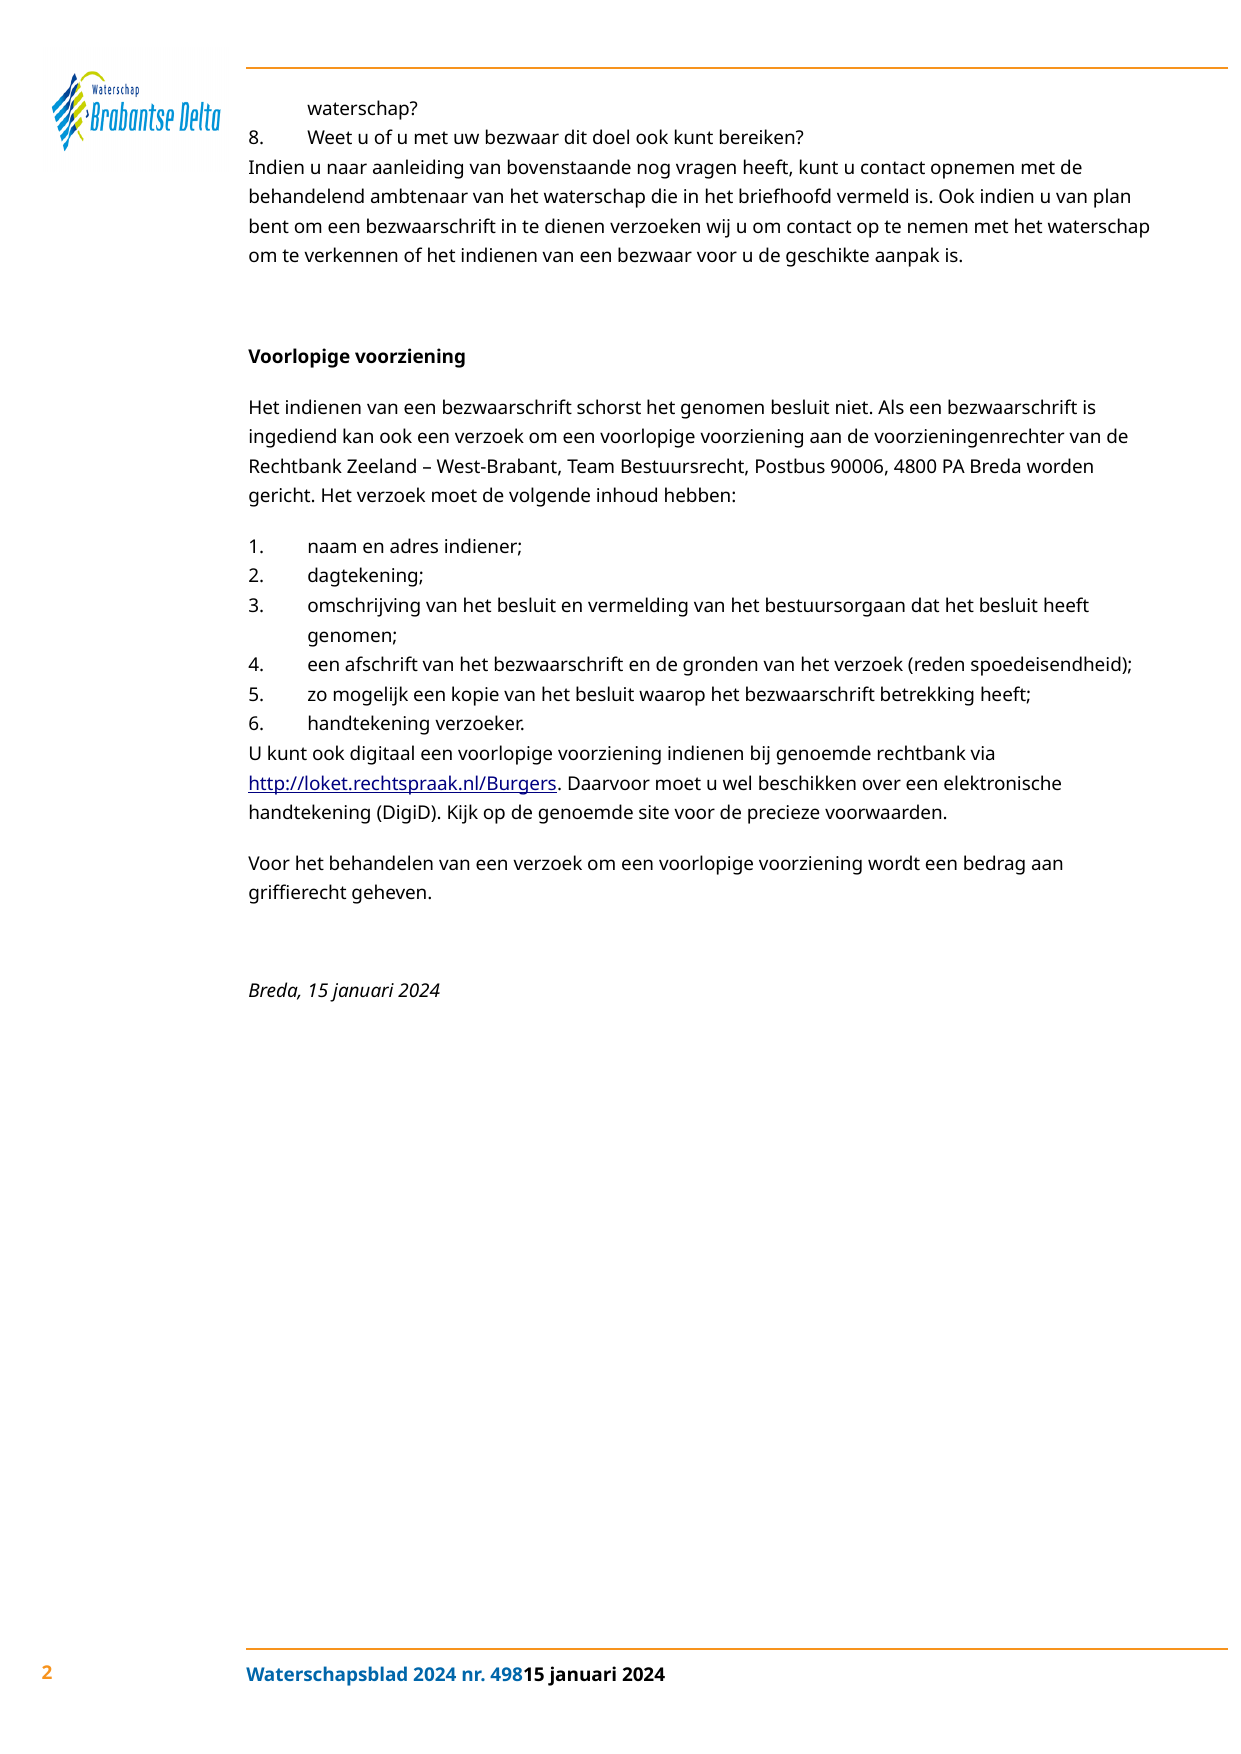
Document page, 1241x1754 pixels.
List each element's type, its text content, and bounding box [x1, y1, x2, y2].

list naam en adres indiener; [248, 533, 1152, 559]
text Voorlopige voorziening [248, 343, 1152, 369]
list waterschap? [248, 95, 1152, 121]
list dagtekening; [248, 563, 1152, 588]
text Breda, 15 januari 2024 [248, 978, 1152, 1003]
list omschrijving van het besluit en vermelding van het bestuursorgaan dat het besluit heeft genomen; [248, 592, 1152, 648]
text Het indienen van een bezwaarschrift schorst het genomen besluit niet. Als een bezwaarschrift is ingediend kan ook een verzoek om een voorlopige voorziening aan de voorzieningenrechter van de Rechtbank Zeeland – West-Brabant, Team Bestuursrecht, Postbus 90006, 4800 PA Breda worden gericht. Het verzoek moet de volgende inhoud hebben: [248, 394, 1152, 508]
list een afschrift van het bezwaarschrift en de gronden van het verzoek (reden spoedeisendheid); [248, 651, 1152, 677]
list zo mogelijk een kopie van het besluit waarop het bezwaarschrift betrekking heeft; [248, 681, 1152, 707]
picture [41, 47, 231, 172]
text U kunt ook digitaal een voorlopige voorziening indienen bij genoemde rechtbank via http://loket.rechtspraak.nl/Burgers. Daarvoor moet u wel beschikken over een elektronische handtekening (DigiD). Kijk op de genoemde site voor de precieze voorwaarden. [248, 740, 1152, 825]
text Voor het behandelen van een verzoek om een voorlopige voorziening wordt een bedrag aan griffierecht geheven. [248, 850, 1152, 905]
list handtekening verzoeker. [248, 711, 1152, 736]
text Indien u naar aanleiding van bovenstaande nog vragen heeft, kunt u contact opnemen met de behandelend ambtenaar van het waterschap die in het briefhoofd vermeld is. Ook indien u van plan bent om een bezwaarschrift in te dienen verzoeken wij u om contact op te nemen met het waterschap om te verkennen of het indienen van een bezwaar voor u de geschikte aanpak is. [248, 154, 1152, 268]
list Weet u of u met uw bezwaar dit doel ook kunt bereiken? [248, 124, 1152, 150]
